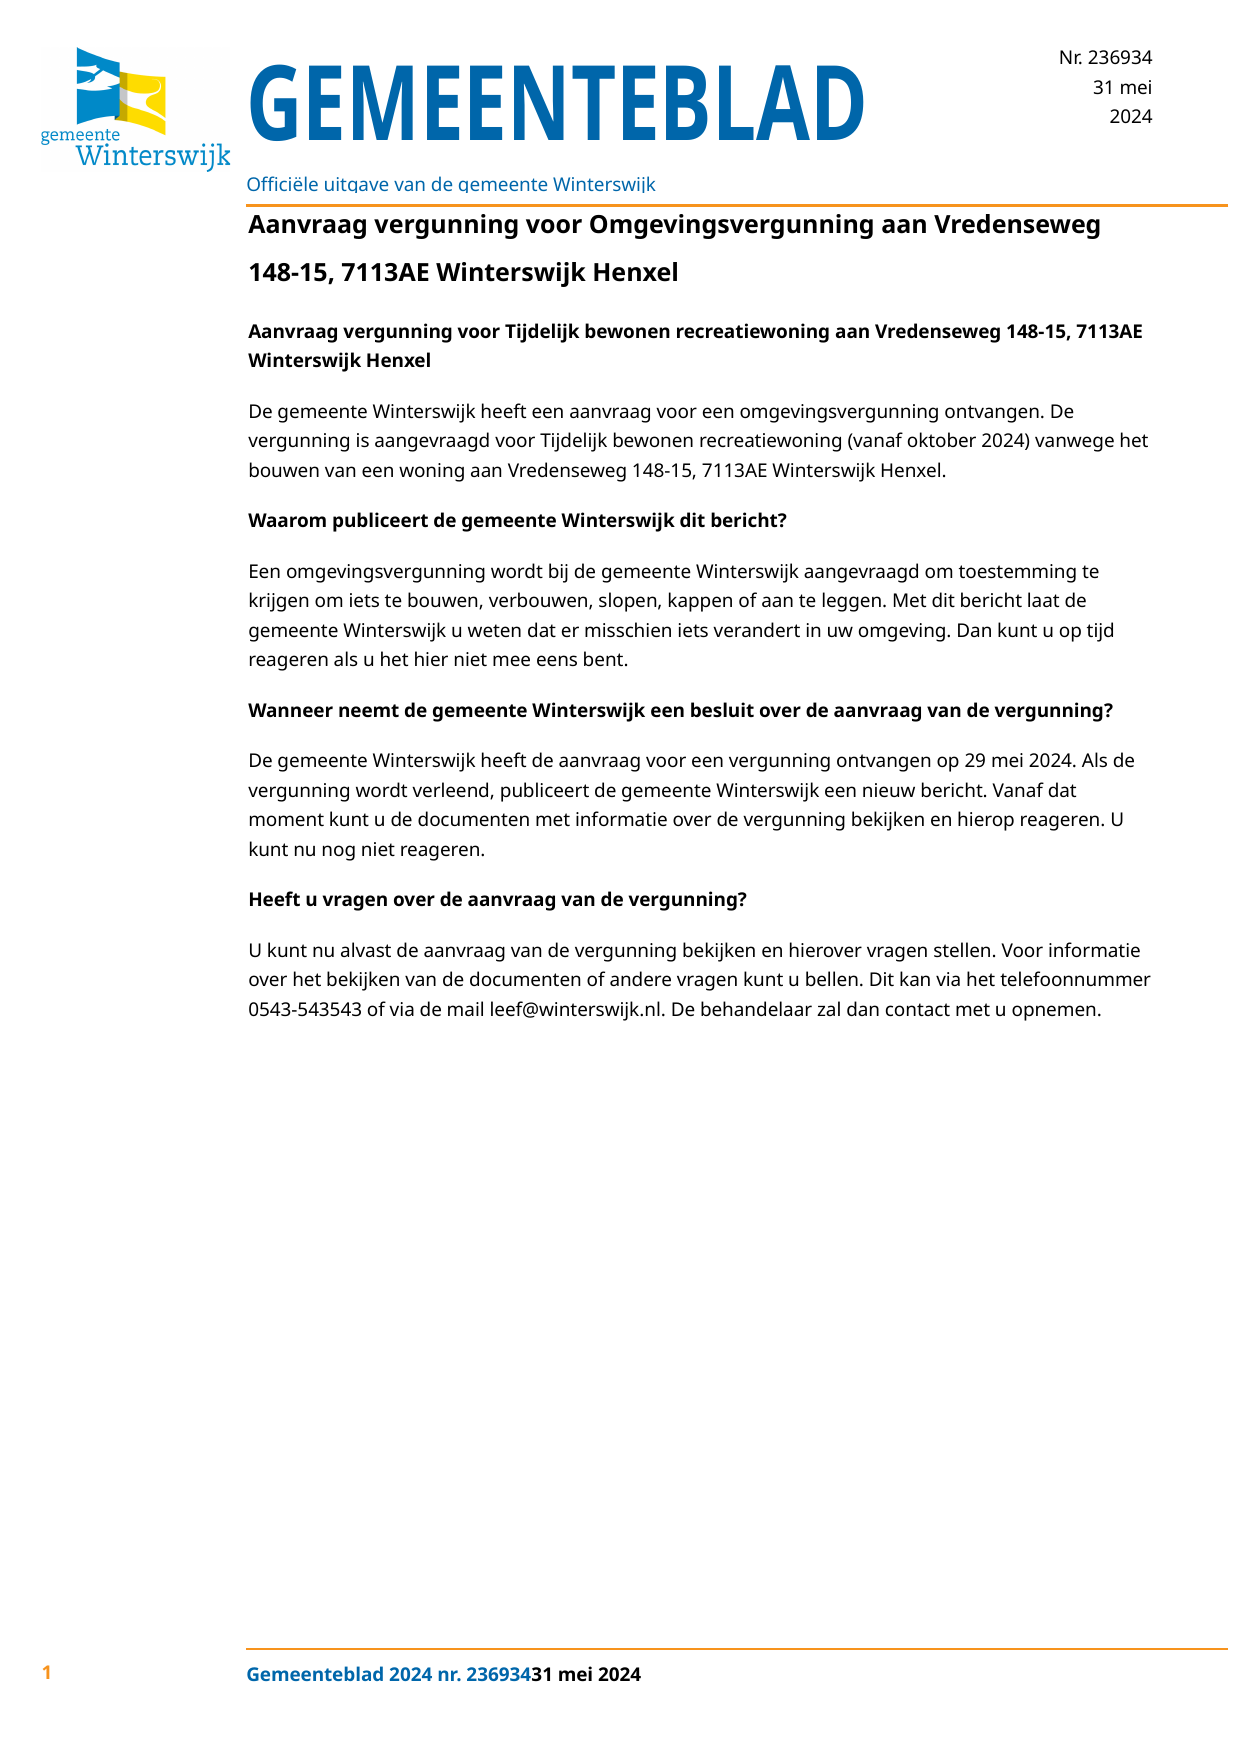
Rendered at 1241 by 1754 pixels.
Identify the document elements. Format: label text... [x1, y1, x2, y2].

text Aanvraag vergunning voor Omgevingsvergunning aan Vredenseweg 148-15, 7113AE Winterswijk Henxel [248, 207, 1152, 288]
text De gemeente Winterswijk heeft de aanvraag voor een vergunning ontvangen op 29 mei 2024. Als de vergunning wordt verleend, publiceert de gemeente Winterswijk een nieuw bericht. Vanaf dat moment kunt u de documenten met informatie over de vergunning bekijken en hierop reageren. U kunt nu nog niet reageren. [248, 747, 1152, 862]
picture [41, 47, 231, 172]
text Heeft u vragen over de aanvraag van de vergunning? [248, 887, 1152, 912]
text De gemeente Winterswijk heeft een aanvraag voor een omgevingsvergunning ontvangen. De vergunning is aangevraagd voor Tijdelijk bewonen recreatiewoning (vanaf oktober 2024) vanwege het bouwen van een woning aan Vredenseweg 148-15, 7113AE Winterswijk Henxel. [248, 398, 1152, 483]
picture [225, 153, 231, 162]
text Aanvraag vergunning voor Tijdelijk bewonen recreatiewoning aan Vredenseweg 148-15, 7113AE Winterswijk Henxel [248, 318, 1152, 373]
text U kunt nu alvast de aanvraag van de vergunning bekijken en hierover vragen stellen. Voor informatie over het bekijken van de documenten of andere vragen kunt u bellen. Dit kan via het telefoonnummer 0543-543543 of via de mail leef@winterswijk.nl. De behandelaar zal dan contact met u opnemen. [248, 937, 1152, 1022]
text Wanneer neemt de gemeente Winterswijk een besluit over de aanvraag van de vergunning? [248, 697, 1152, 723]
text Een omgevingsvergunning wordt bij de gemeente Winterswijk aangevraagd om toestemming te krijgen om iets te bouwen, verbouwen, slopen, kappen of aan te leggen. Met dit bericht laat de gemeente Winterswijk u weten dat er misschien iets verandert in uw omgeving. Dan kunt u op tijd reageren als u het hier niet mee eens bent. [248, 558, 1152, 672]
text Waarom publiceert de gemeente Winterswijk dit bericht? [248, 507, 1152, 533]
